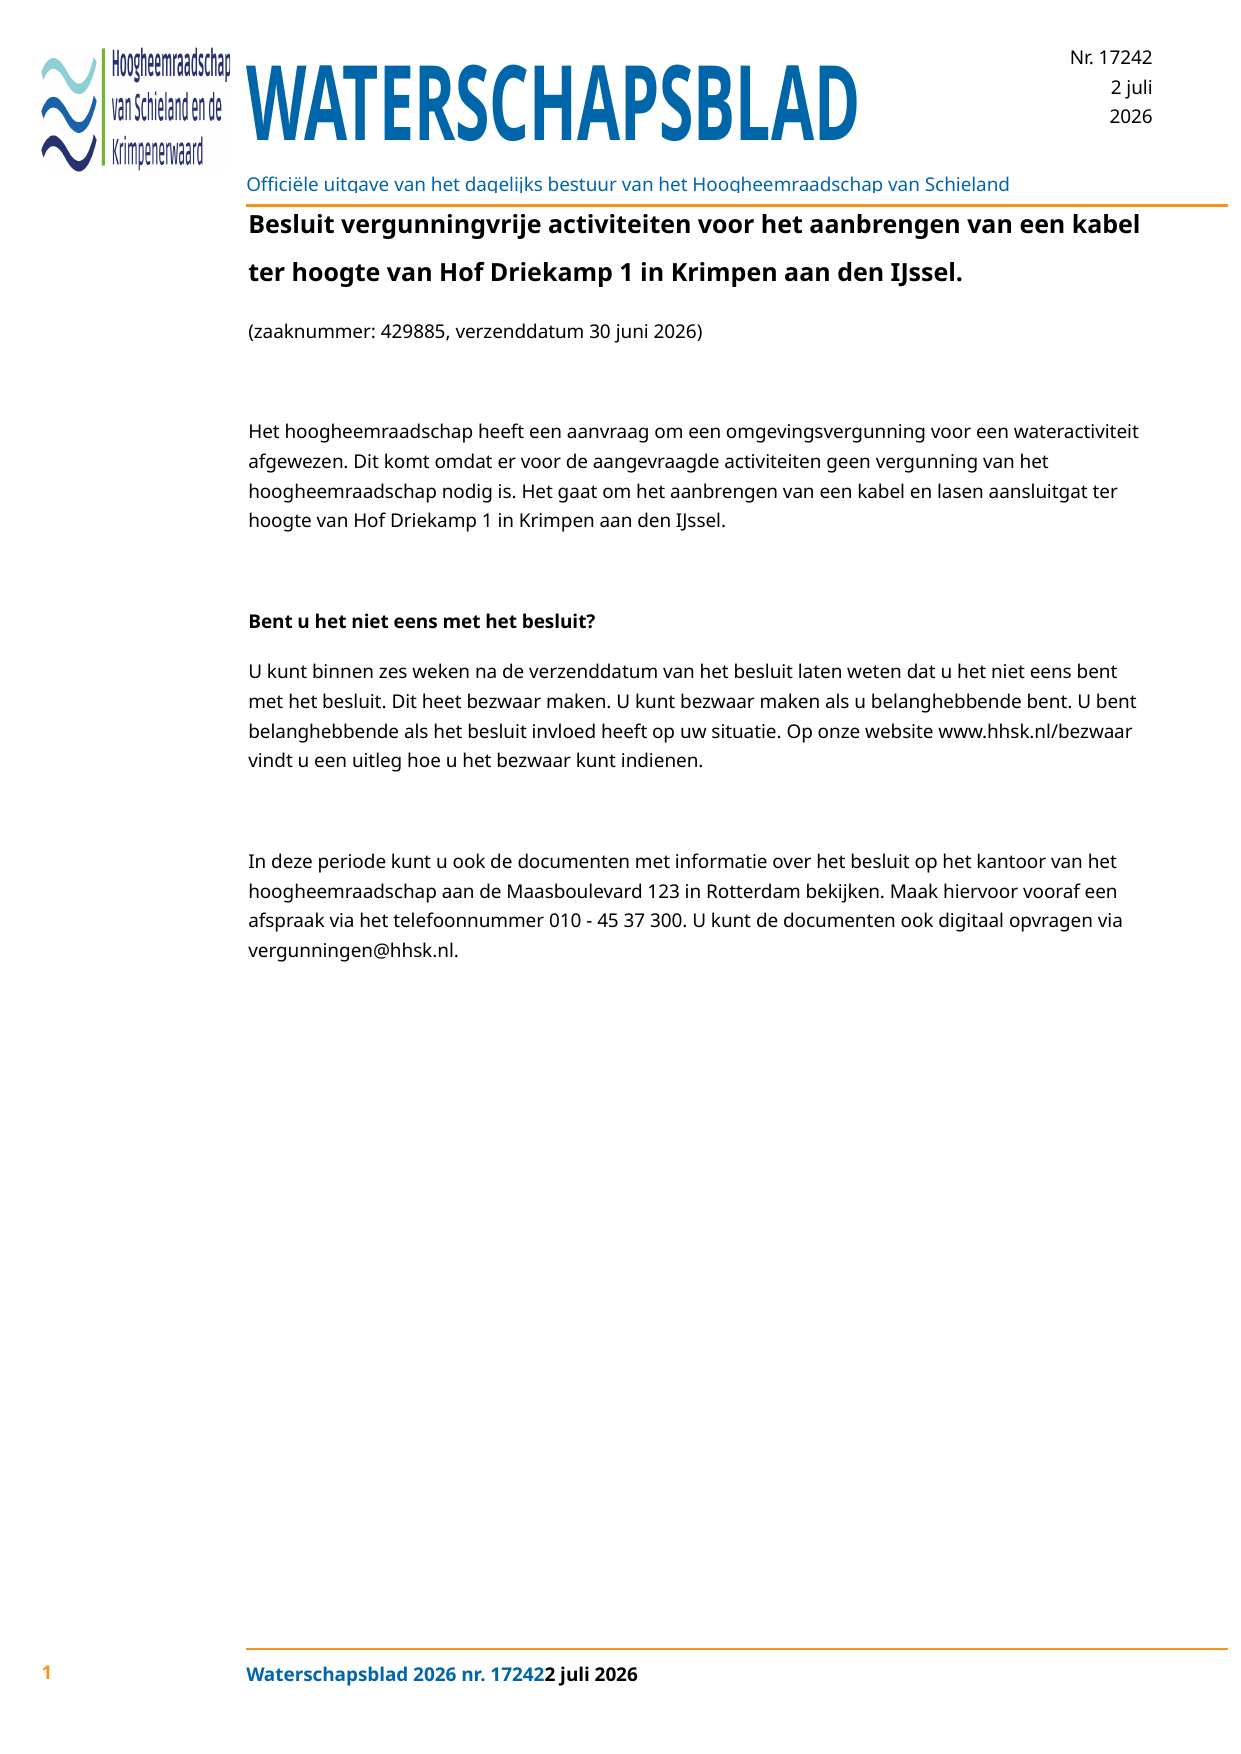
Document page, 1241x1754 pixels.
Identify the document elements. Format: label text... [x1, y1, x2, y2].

text Bent u het niet eens met het besluit? [248, 608, 1152, 634]
text In deze periode kunt u ook de documenten met informatie over het besluit op het kantoor van het hoogheemraadschap aan de Maasboulevard 123 in Rotterdam bekijken. Maak hiervoor vooraf een afspraak via het telefoonnummer 010 - 45 37 300. U kunt de documenten ook digitaal opvragen via vergunningen@hhsk.nl. [248, 848, 1152, 963]
text Besluit vergunningvrije activiteiten voor het aanbrengen van een kabel ter hoogte van Hof Driekamp 1 in Krimpen aan den IJssel. [248, 207, 1152, 288]
text Het hoogheemraadschap heeft een aanvraag om een omgevingsvergunning voor een wateractiviteit afgewezen. Dit komt omdat er voor de aangevraagde activiteiten geen vergunning van het hoogheemraadschap nodig is. Het gaat om het aanbrengen van een kabel en lasen aansluitgat ter hoogte van Hof Driekamp 1 in Krimpen aan den IJssel. [248, 419, 1152, 533]
text (zaaknummer: 429885, verzenddatum 30 juni 2026) [248, 318, 1152, 344]
text U kunt binnen zes weken na de verzenddatum van het besluit laten weten dat u het niet eens bent met het besluit. Dit heet bezwaar maken. U kunt bezwaar maken als u belanghebbende bent. U bent belanghebbende als het besluit invloed heeft op uw situatie. Op onze website www.hhsk.nl/bezwaar vindt u een uitleg hoe u het bezwaar kunt indienen. [248, 659, 1152, 773]
picture [41, 47, 231, 172]
